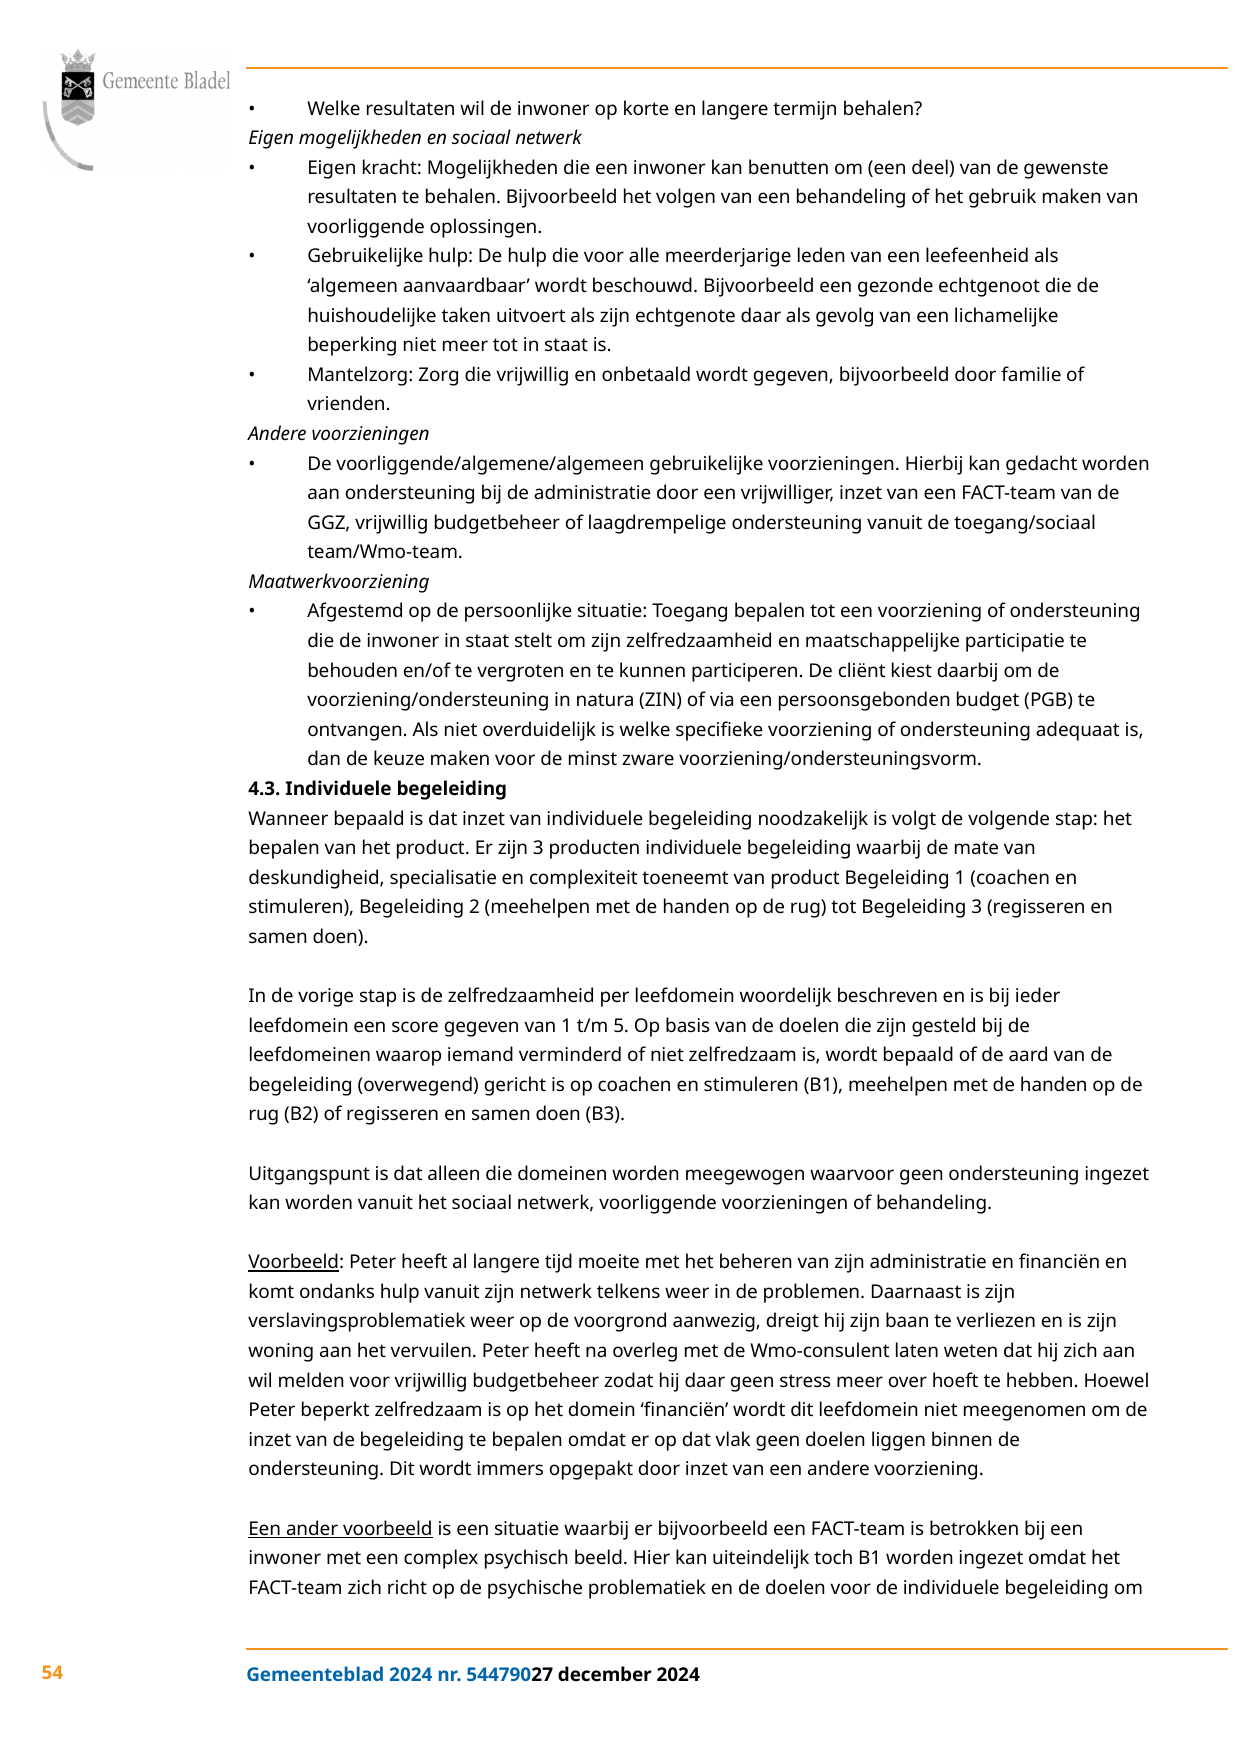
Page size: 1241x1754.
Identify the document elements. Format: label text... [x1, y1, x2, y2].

text Wanneer bepaald is dat inzet van individuele begeleiding noodzakelijk is volgt de volgende stap: het bepalen van het product. Er zijn 3 producten individuele begeleiding waarbij de mate van deskundigheid, specialisatie en complexiteit toeneemt van product Begeleiding 1 (coachen en stimuleren), Begeleiding 2 (meehelpen met de handen op de rug) tot Begeleiding 3 (regisseren en samen doen). [248, 805, 1152, 949]
text Eigen mogelijkheden en sociaal netwerk [248, 124, 1152, 150]
text Voorbeeld: Peter heeft al langere tijd moeite met het beheren van zijn administratie en financiën en komt ondanks hulp vanuit zijn netwerk telkens weer in de problemen. Daarnaast is zijn verslavingsproblematiek weer op de voorgrond aanwezig, dreigt hij zijn baan te verliezen en is zijn woning aan het vervuilen. Peter heeft na overleg met de Wmo-consulent laten weten dat hij zich aan wil melden voor vrijwillig budgetbeheer zodat hij daar geen stress meer over hoeft te hebben. Hoewel Peter beperkt zelfredzaam is op het domein ‘financiën’ wordt dit leefdomein niet meegenomen om de inzet van de begeleiding te bepalen omdat er op dat vlak geen doelen liggen binnen de ondersteuning. Dit wordt immers opgepakt door inzet van een andere voorziening. [248, 1248, 1152, 1481]
list Gebruikelijke hulp: De hulp die voor alle meerderjarige leden van een leefeenheid als ‘algemeen aanvaardbaar’ wordt beschouwd. Bijvoorbeeld een gezonde echtgenoot die de huishoudelijke taken uitvoert als zijn echtgenote daar als gevolg van een lichamelijke beperking niet meer tot in staat is. [248, 243, 1152, 357]
list Mantelzorg: Zorg die vrijwillig en onbetaald wordt gegeven, bijvoorbeeld door familie of vrienden. [248, 361, 1152, 416]
text Maatwerkvoorziening [248, 568, 1152, 594]
text 4.3. Individuele begeleiding [248, 775, 1152, 801]
list De voorliggende/algemene/algemeen gebruikelijke voorzieningen. Hierbij kan gedacht worden aan ondersteuning bij de administratie door een vrijwilliger, inzet van een FACT-team van de GGZ, vrijwillig budgetbeheer of laagdrempelige ondersteuning vanuit de toegang/sociaal team/Wmo-team. [248, 450, 1152, 564]
list Welke resultaten wil de inwoner op korte en langere termijn behalen? [248, 95, 1152, 121]
list Eigen kracht: Mogelijkheden die een inwoner kan benutten om (een deel) van de gewenste resultaten te behalen. Bijvoorbeeld het volgen van een behandeling of het gebruik maken van voorliggende oplossingen. [248, 154, 1152, 239]
text Andere voorzieningen [248, 420, 1152, 446]
picture [41, 47, 231, 172]
list Afgestemd op de persoonlijke situatie: Toegang bepalen tot een voorziening of ondersteuning die de inwoner in staat stelt om zijn zelfredzaamheid en maatschappelijke participatie te behouden en/of te vergroten en te kunnen participeren. De cliënt kiest daarbij om de voorziening/ondersteuning in natura (ZIN) of via een persoonsgebonden budget (PGB) te ontvangen. Als niet overduidelijk is welke specifieke voorziening of ondersteuning adequaat is, dan de keuze maken voor de minst zware voorziening/ondersteuningsvorm. [248, 598, 1152, 771]
text Uitgangspunt is dat alleen die domeinen worden meegewogen waarvoor geen ondersteuning ingezet kan worden vanuit het sociaal netwerk, voorliggende voorzieningen of behandeling. [248, 1160, 1152, 1215]
text In de vorige stap is de zelfredzaamheid per leefdomein woordelijk beschreven en is bij ieder leefdomein een score gegeven van 1 t/m 5. Op basis van de doelen die zijn gesteld bij de leefdomeinen waarop iemand verminderd of niet zelfredzaam is, wordt bepaald of de aard van de begeleiding (overwegend) gericht is op coachen en stimuleren (B1), meehelpen met de handen op de rug (B2) of regisseren en samen doen (B3). [248, 982, 1152, 1126]
text Een ander voorbeeld is een situatie waarbij er bijvoorbeeld een FACT-team is betrokken bij een inwoner met een complex psychisch beeld. Hier kan uiteindelijk toch B1 worden ingezet omdat het FACT-team zich richt op de psychische problematiek en de doelen voor de individuele begeleiding om [248, 1515, 1152, 1600]
